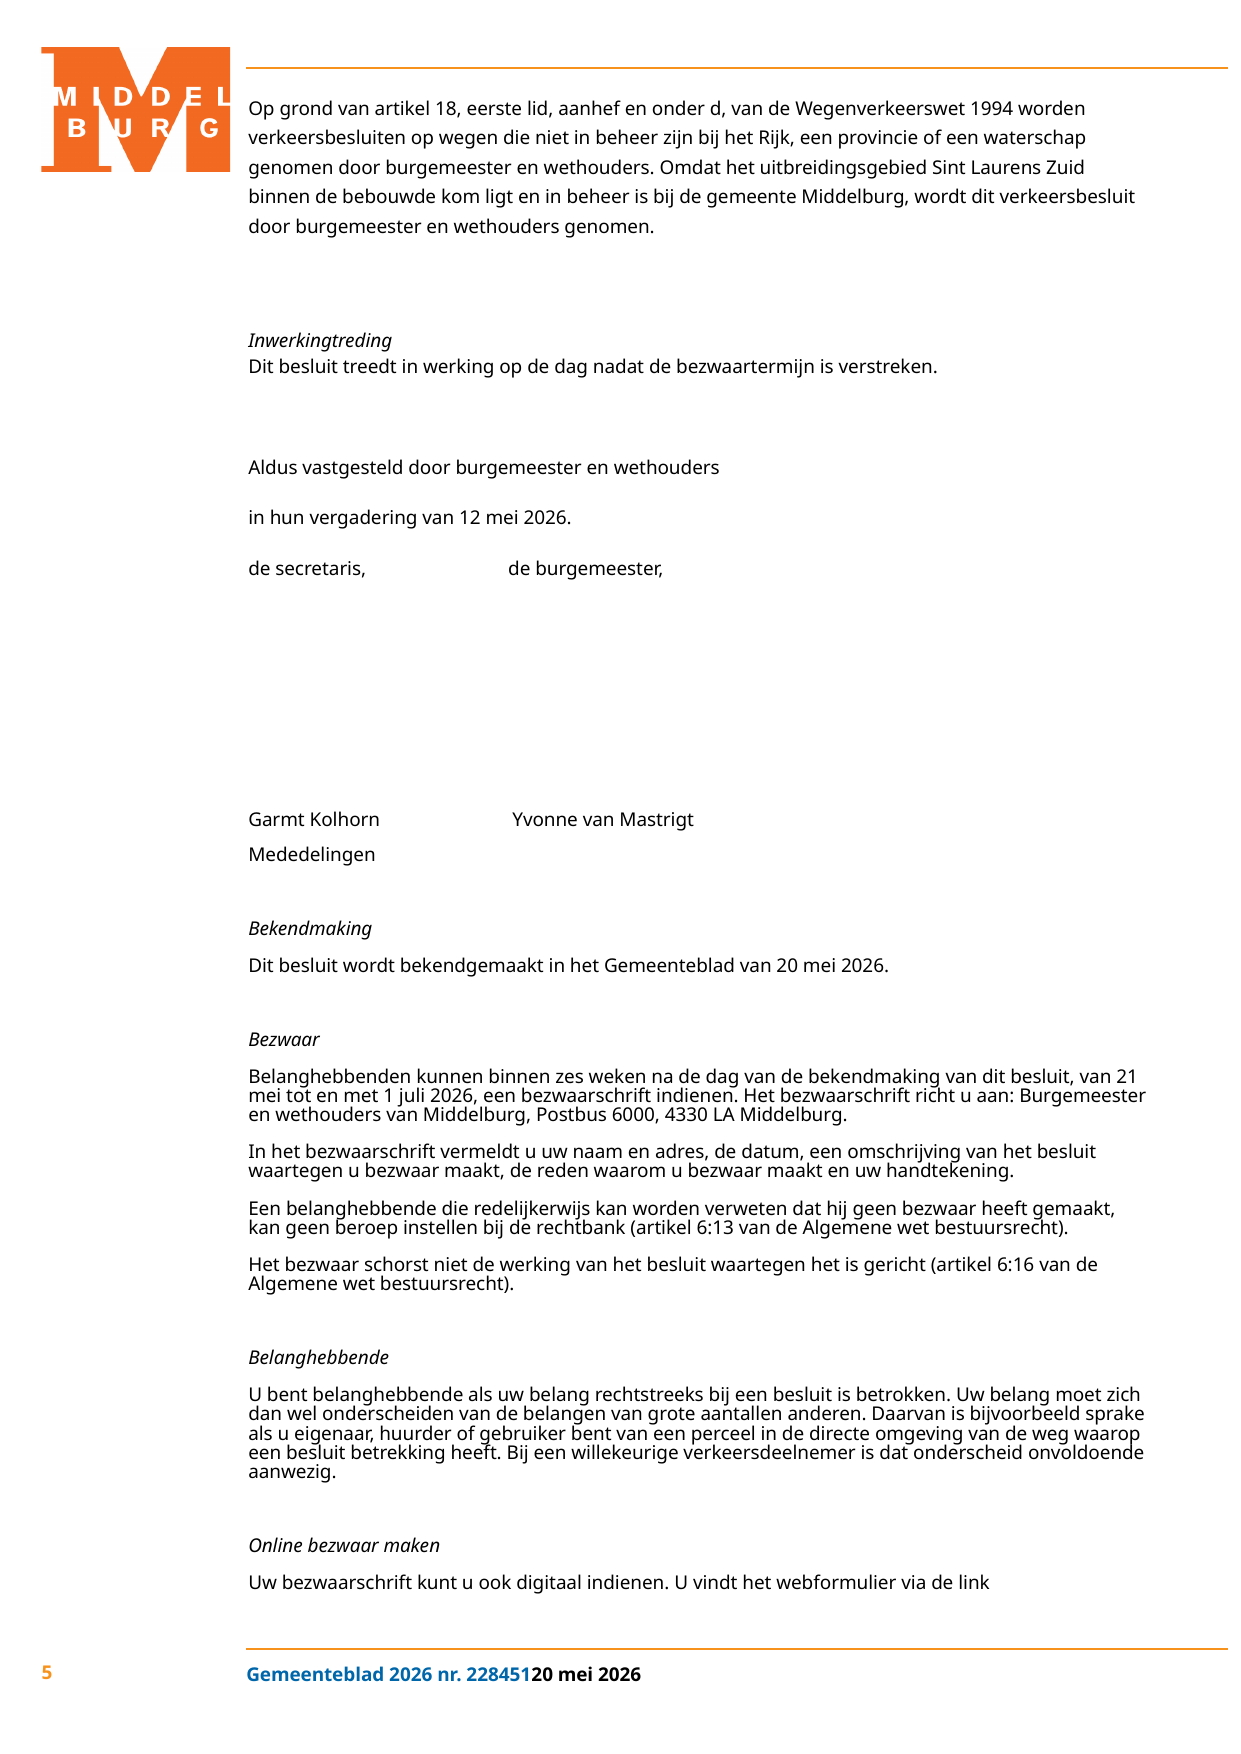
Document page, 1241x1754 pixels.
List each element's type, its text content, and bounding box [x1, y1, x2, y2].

text Mededelingen [248, 846, 1152, 865]
text U bent belanghebbende als uw belang rechtstreeks bij een besluit is betrokken. Uw belang moet zich dan wel onderscheiden van de belangen van grote aantallen anderen. Daarvan is bijvoorbeeld sprake als u eigenaar, huurder of gebruiker bent van een perceel in de directe omgeving van de weg waarop een besluit betrekking heeft. Bij een willekeurige verkeersdeelnemer is dat onderscheid onvoldoende aanwezig. [248, 1386, 1152, 1482]
text Op grond van artikel 18, eerste lid, aanhef en onder d, van de Wegenverkeerswet 1994 worden verkeersbesluiten op wegen die niet in beheer zijn bij het Rijk, een provincie of een waterschap genomen door burgemeester en wethouders. Omdat het uitbreidingsgebied Sint Laurens Zuid binnen de bebouwde kom ligt en in beheer is bij de gemeente Middelburg, wordt dit verkeersbesluit door burgemeester en wethouders genomen. [248, 95, 1152, 239]
text Garmt Kolhorn Yvonne van Mastrigt [248, 806, 1152, 832]
text Belanghebbenden kunnen binnen zes weken na de dag van de bekendmaking van dit besluit, van 21 mei tot en met 1 juli 2026, een bezwaarschrift indienen. Het bezwaarschrift richt u aan: Burgemeester en wethouders van Middelburg, Postbus 6000, 4330 LA Middelburg. [248, 1068, 1152, 1126]
picture [41, 47, 231, 172]
text Uw bezwaarschrift kunt u ook digitaal indienen. U vindt het webformulier via de link [248, 1574, 1152, 1593]
text Aldus vastgesteld door burgemeester en wethouders [248, 454, 1152, 480]
text Bezwaar [248, 1031, 1152, 1050]
text In het bezwaarschrift vermeldt u uw naam en adres, de datum, een omschrijving van het besluit waartegen u bezwaar maakt, de reden waarom u bezwaar maakt en uw handtekening. [248, 1143, 1152, 1182]
text Een belanghebbende die redelijkerwijs kan worden verweten dat hij geen bezwaar heeft gemaakt, kan geen beroep instellen bij de rechtbank (artikel 6:13 van de Algemene wet bestuursrecht). [248, 1199, 1152, 1238]
text Het bezwaar schorst niet de werking van het besluit waartegen het is gericht (artikel 6:16 van de Algemene wet bestuursrecht). [248, 1256, 1152, 1294]
text Belanghebbende [248, 1349, 1152, 1368]
text de secretaris, de burgemeester, [248, 555, 1152, 581]
text Dit besluit treedt in werking op de dag nadat de bezwaartermijn is verstreken. [248, 353, 1152, 379]
text in hun vergadering van 12 mei 2026. [248, 504, 1152, 530]
text Online bezwaar maken [248, 1537, 1152, 1556]
text Inwerkingtreding [248, 327, 1152, 353]
text Bekendmaking [248, 920, 1152, 939]
text Dit besluit wordt bekendgemaakt in het Gemeenteblad van 20 mei 2026. [248, 957, 1152, 976]
